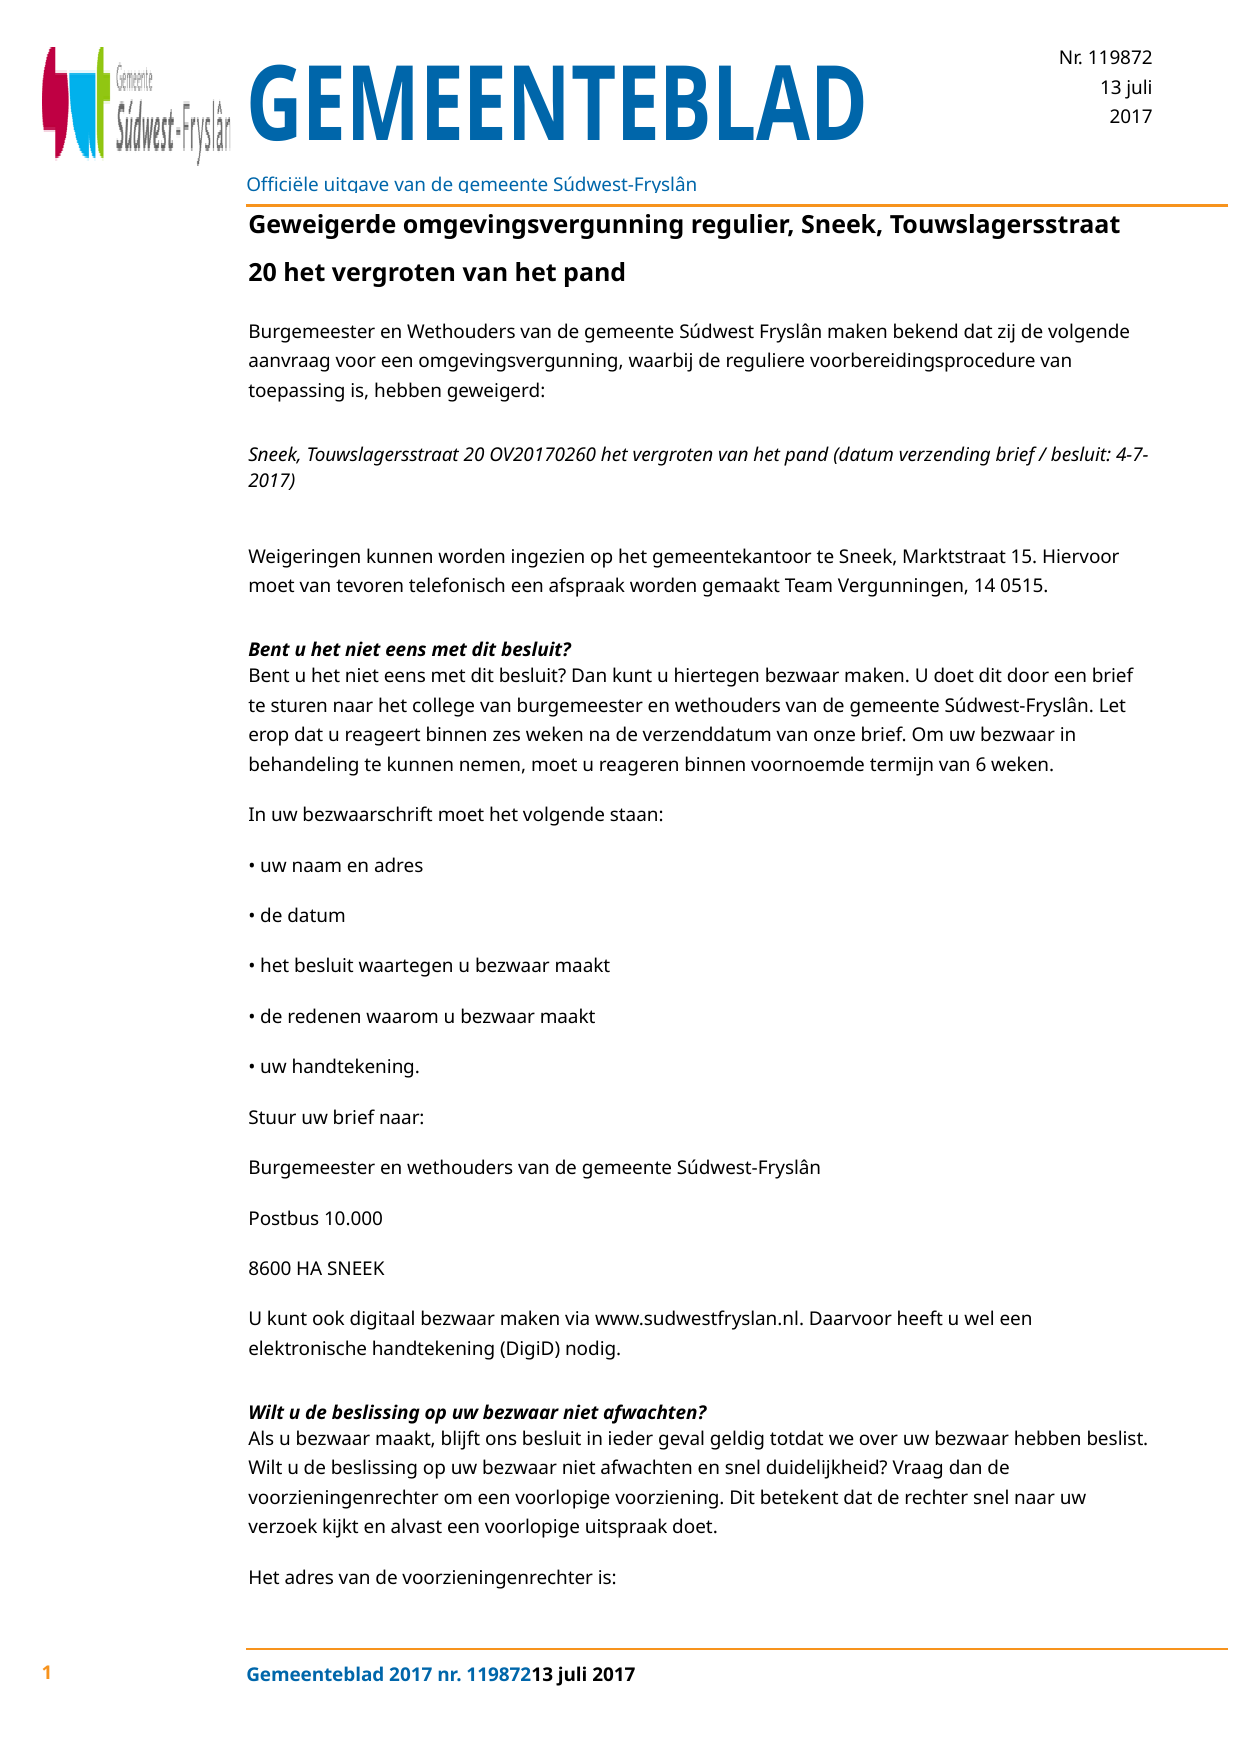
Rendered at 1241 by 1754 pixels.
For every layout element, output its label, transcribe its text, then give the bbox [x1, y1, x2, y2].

text • uw handtekening. [248, 1053, 1152, 1079]
text Postbus 10.000 [248, 1205, 1152, 1230]
text Stuur uw brief naar: [248, 1104, 1152, 1129]
text Geweigerde omgevingsvergunning regulier, Sneek, Touwslagersstraat 20 het vergroten van het pand [248, 207, 1152, 288]
text Sneek, Touwslagersstraat 20 OV20170260 het vergroten van het pand (datum verzending brief / besluit: 4-7-2017) [248, 441, 1152, 492]
text • het besluit waartegen u bezwaar maakt [248, 953, 1152, 978]
text 8600 HA SNEEK [248, 1255, 1152, 1281]
text Als u bezwaar maakt, blijft ons besluit in ieder geval geldig totdat we over uw bezwaar hebben beslist. Wilt u de beslissing op uw bezwaar niet afwachten en snel duidelijkheid? Vraag dan de voorzieningenrechter om een voorlopige voorziening. Dit betekent dat de rechter snel naar uw verzoek kijkt en alvast een voorlopige uitspraak doet. [248, 1425, 1152, 1539]
text Bent u het niet eens met dit besluit? Dan kunt u hiertegen bezwaar maken. U doet dit door een brief te sturen naar het college van burgemeester en wethouders van de gemeente Súdwest-Fryslân. Let erop dat u reageert binnen zes weken na de verzenddatum van onze brief. Om uw bezwaar in behandeling te kunnen nemen, moet u reageren binnen voornoemde termijn van 6 weken. [248, 662, 1152, 777]
text • de redenen waarom u bezwaar maakt [248, 1003, 1152, 1029]
text Burgemeester en Wethouders van de gemeente Súdwest Fryslân maken bekend dat zij de volgende aanvraag voor een omgevingsvergunning, waarbij de reguliere voorbereidingsprocedure van toepassing is, hebben geweigerd: [248, 318, 1152, 403]
picture [41, 47, 231, 172]
text Weigeringen kunnen worden ingezien op het gemeentekantoor te Sneek, Marktstraat 15. Hiervoor moet van tevoren telefonisch een afspraak worden gemaakt Team Vergunningen, 14 0515. [248, 543, 1152, 598]
text U kunt ook digitaal bezwaar maken via www.sudwestfryslan.nl. Daarvoor heeft u wel een elektronische handtekening (DigiD) nodig. [248, 1306, 1152, 1361]
text In uw bezwaarschrift moet het volgende staan: [248, 801, 1152, 827]
text Het adres van de voorzieningenrechter is: [248, 1564, 1152, 1590]
text Bent u het niet eens met dit besluit? [248, 636, 1152, 662]
text • de datum [248, 902, 1152, 928]
text Burgemeester en wethouders van de gemeente Súdwest-Fryslân [248, 1154, 1152, 1180]
text • uw naam en adres [248, 852, 1152, 877]
text Wilt u de beslissing op uw bezwaar niet afwachten? [248, 1399, 1152, 1425]
